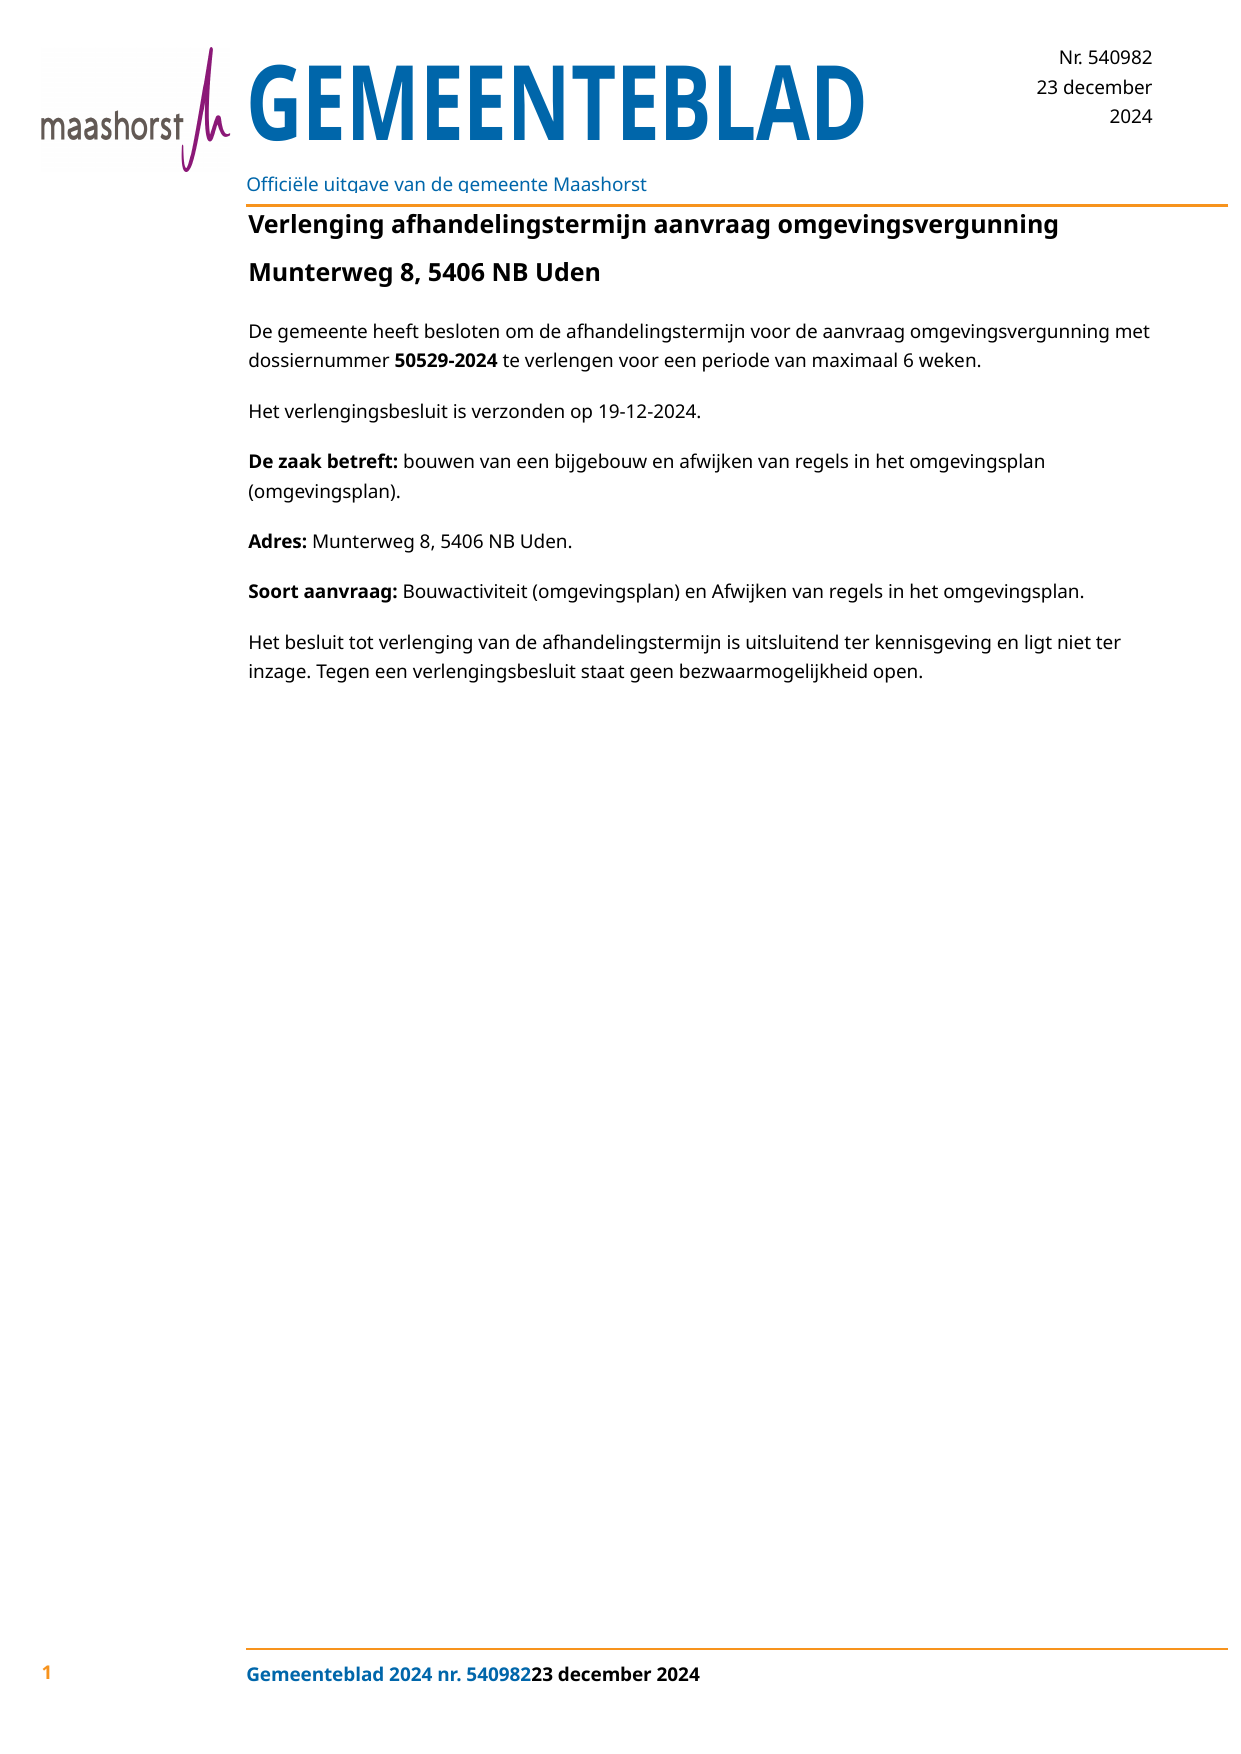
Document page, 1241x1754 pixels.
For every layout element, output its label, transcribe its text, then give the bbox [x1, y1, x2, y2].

text Het verlengingsbesluit is verzonden op 19-12-2024. [248, 398, 1152, 424]
text Soort aanvraag: Bouwactiviteit (omgevingsplan) en Afwijken van regels in het omgevingsplan. [248, 579, 1152, 604]
text Adres: Munterweg 8, 5406 NB Uden. [248, 528, 1152, 554]
text De zaak betreft: bouwen van een bijgebouw en afwijken van regels in het omgevingsplan (omgevingsplan). [248, 448, 1152, 504]
picture [41, 47, 231, 172]
text Verlenging afhandelingstermijn aanvraag omgevingsvergunning Munterweg 8, 5406 NB Uden [248, 207, 1152, 288]
text De gemeente heeft besloten om de afhandelingstermijn voor de aanvraag omgevingsvergunning met dossiernummer 50529-2024 te verlengen voor een periode van maximaal 6 weken. [248, 318, 1152, 373]
text Het besluit tot verlenging van de afhandelingstermijn is uitsluitend ter kennisgeving en ligt niet ter inzage. Tegen een verlengingsbesluit staat geen bezwaarmogelijkheid open. [248, 629, 1152, 684]
